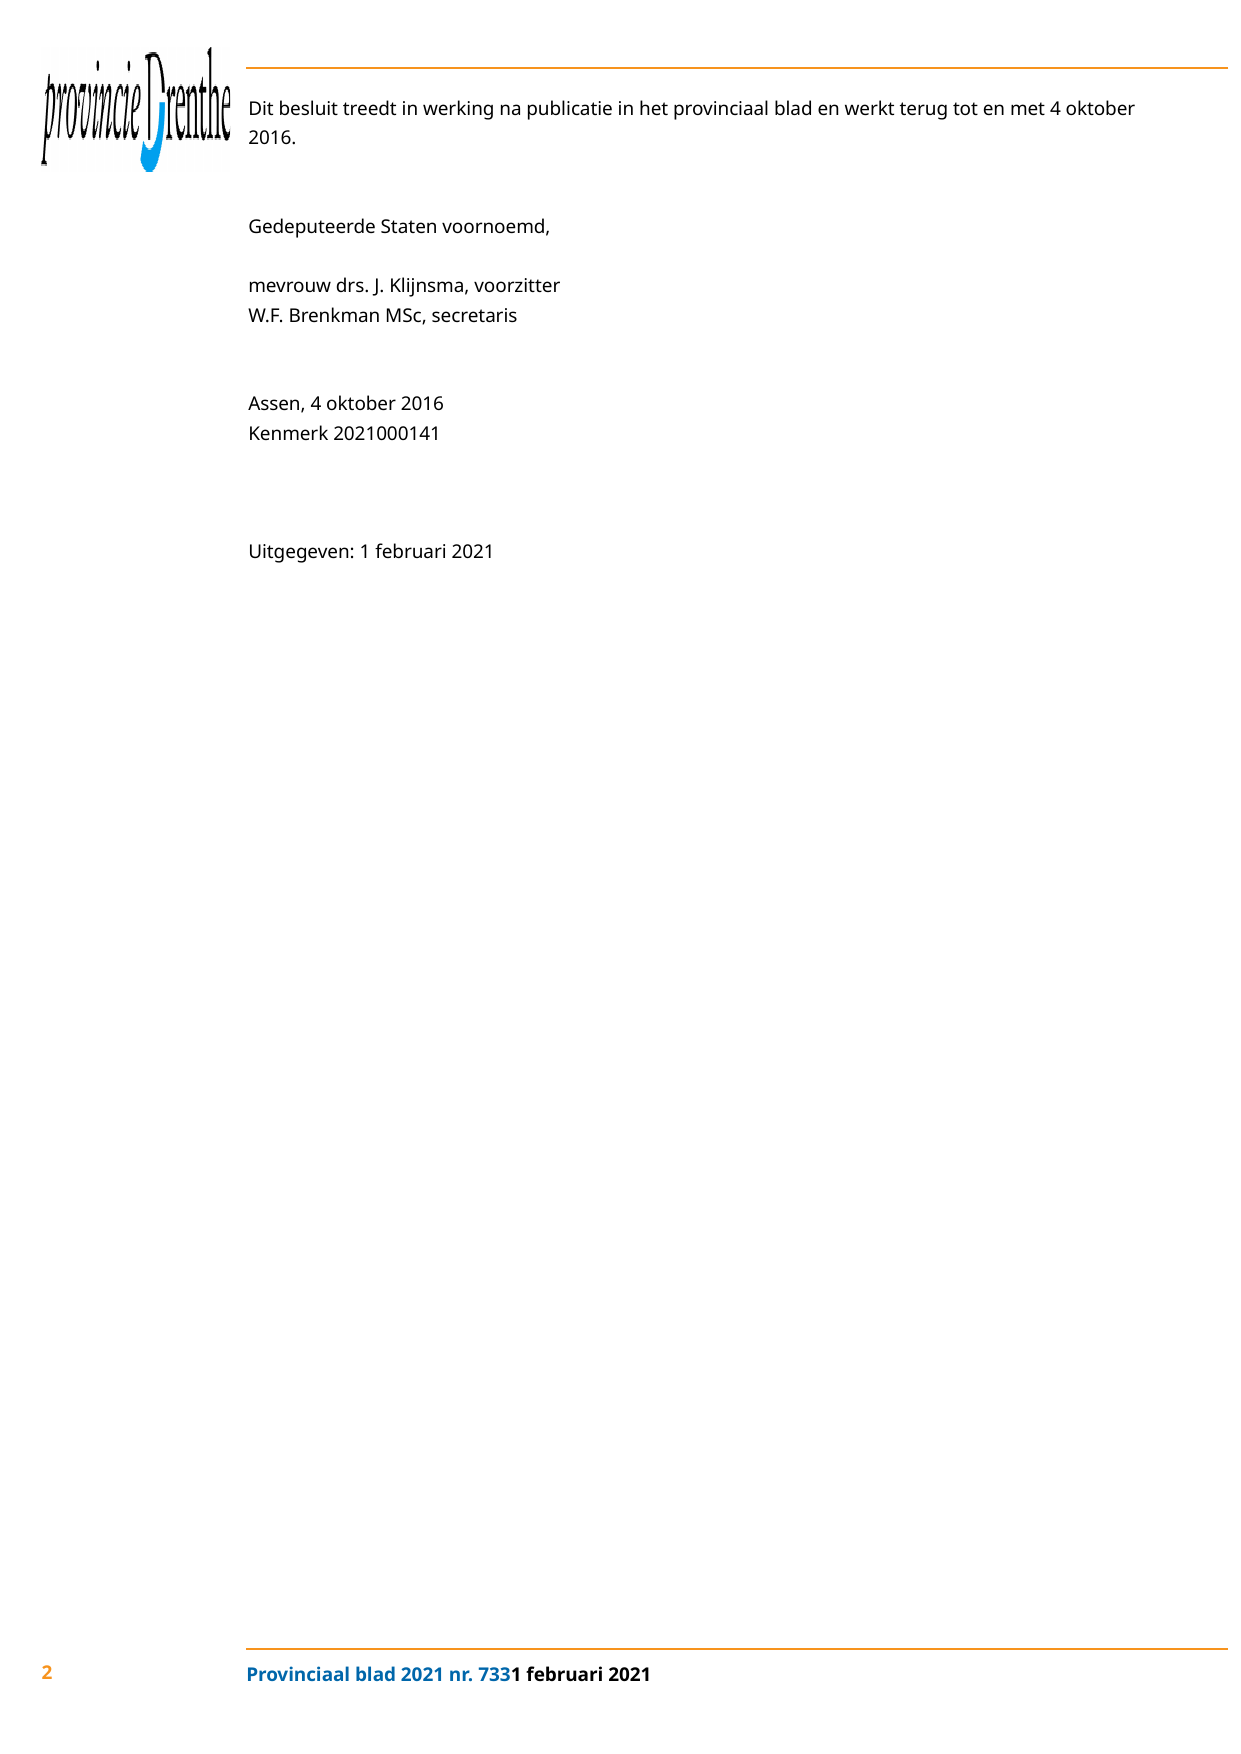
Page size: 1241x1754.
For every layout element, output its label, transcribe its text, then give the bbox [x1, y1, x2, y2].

text Kenmerk 2021000141 [248, 420, 1152, 446]
text Dit besluit treedt in werking na publicatie in het provinciaal blad en werkt terug tot en met 4 oktober 2016. [248, 95, 1152, 150]
text Gedeputeerde Staten voornoemd, [248, 213, 1152, 239]
text mevrouw drs. J. Klijnsma, voorzitter [248, 272, 1152, 298]
text W.F. Brenkman MSc, secretaris [248, 302, 1152, 328]
picture [41, 47, 231, 172]
text Assen, 4 oktober 2016 [248, 391, 1152, 416]
text Uitgegeven: 1 februari 2021 [248, 538, 1152, 564]
